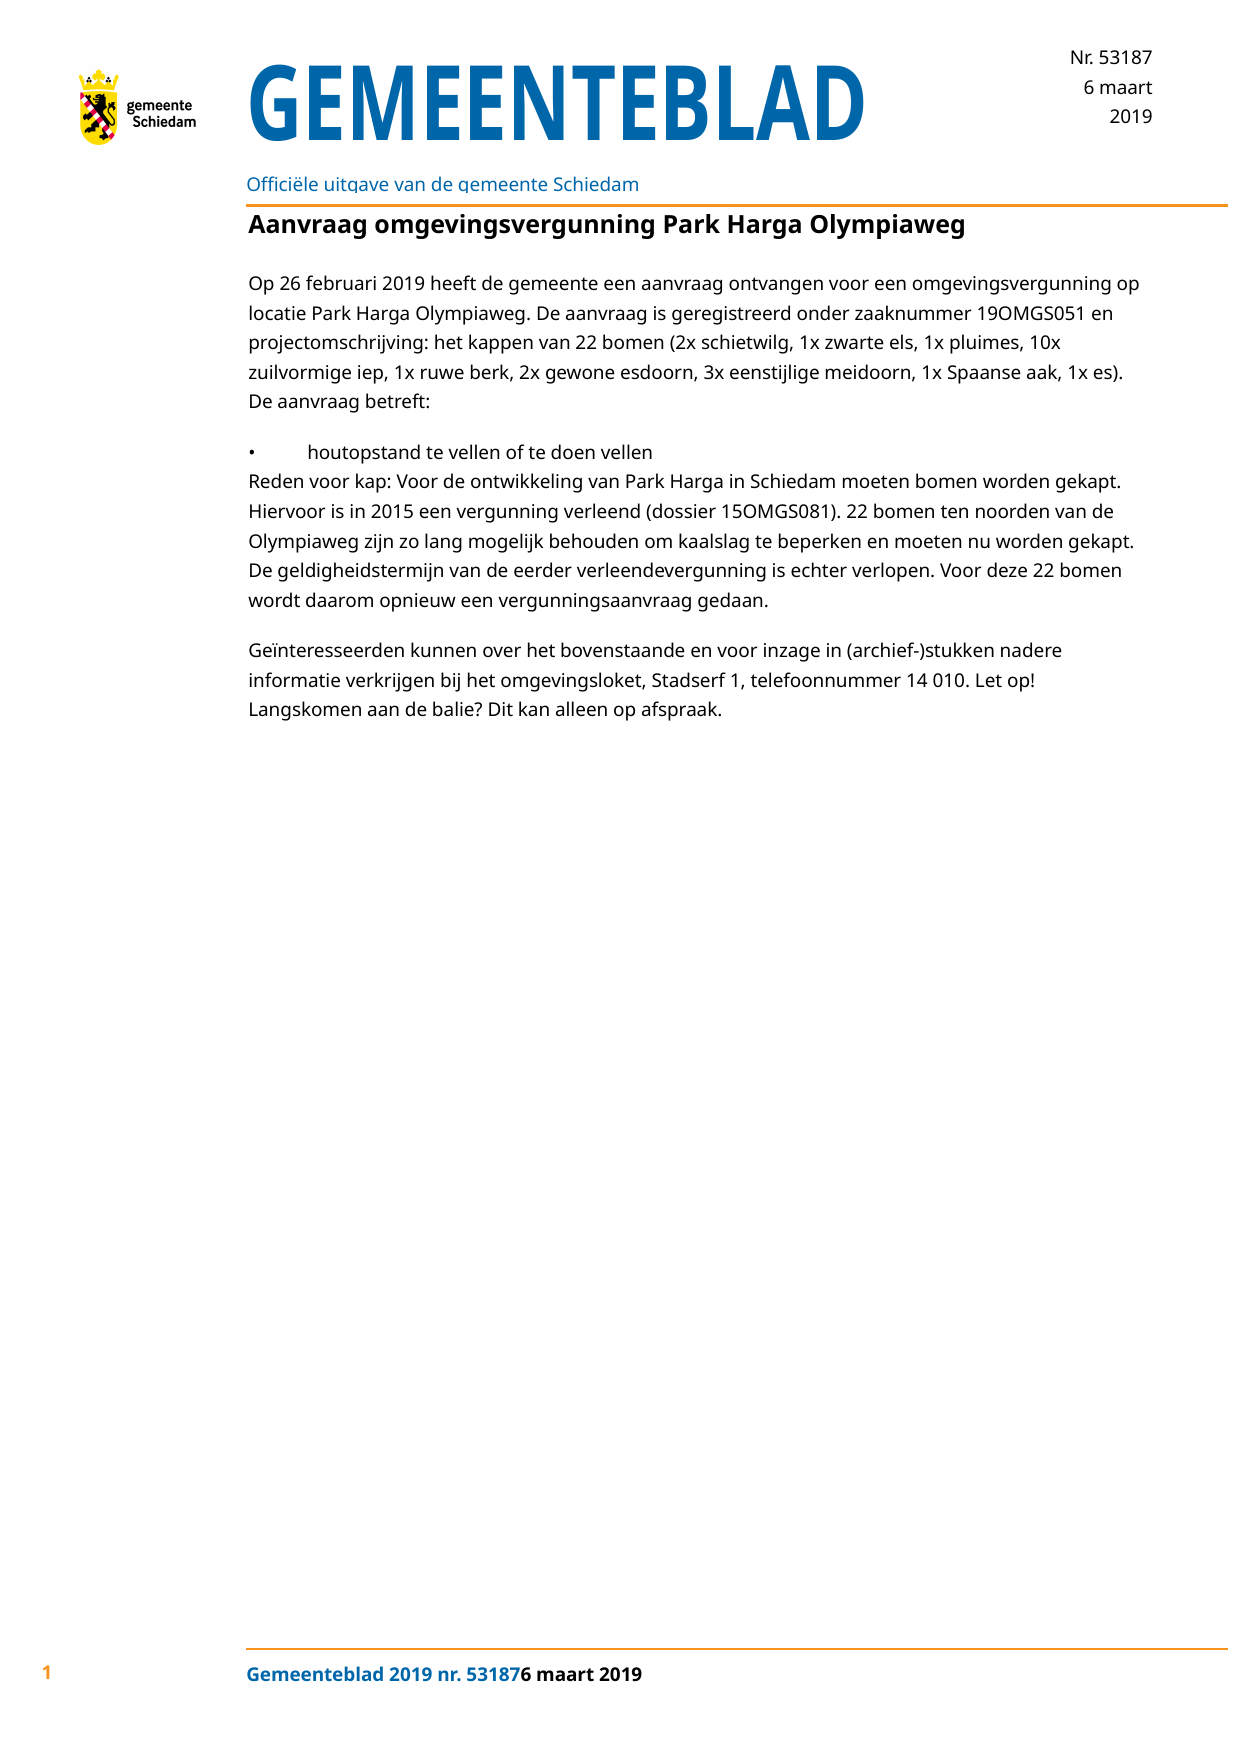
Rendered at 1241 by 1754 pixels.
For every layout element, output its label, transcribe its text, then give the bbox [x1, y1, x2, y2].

list houtopstand te vellen of te doen vellen [248, 439, 1152, 465]
text Geïnteresseerden kunnen over het bovenstaande en voor inzage in (archief-)stukken nadere informatie verkrijgen bij het omgevingsloket, Stadserf 1, telefoonnummer 14 010. Let op! Langskomen aan de balie? Dit kan alleen op afspraak. [248, 637, 1152, 722]
text Aanvraag omgevingsvergunning Park Harga Olympiaweg [248, 207, 1152, 241]
picture [41, 47, 231, 172]
text Op 26 februari 2019 heeft de gemeente een aanvraag ontvangen voor een omgevingsvergunning op locatie Park Harga Olympiaweg. De aanvraag is geregistreerd onder zaaknummer 19OMGS051 en projectomschrijving: het kappen van 22 bomen (2x schietwilg, 1x zwarte els, 1x pluimes, 10x zuilvormige iep, 1x ruwe berk, 2x gewone esdoorn, 3x eenstijlige meidoorn, 1x Spaanse aak, 1x es). De aanvraag betreft: [248, 270, 1152, 414]
text Reden voor kap: Voor de ontwikkeling van Park Harga in Schiedam moeten bomen worden gekapt. Hiervoor is in 2015 een vergunning verleend (dossier 15OMGS081). 22 bomen ten noorden van de Olympiaweg zijn zo lang mogelijk behouden om kaalslag te beperken en moeten nu worden gekapt. De geldigheidstermijn van de eerder verleendevergunning is echter verlopen. Voor deze 22 bomen wordt daarom opnieuw een vergunningsaanvraag gedaan. [248, 469, 1152, 613]
